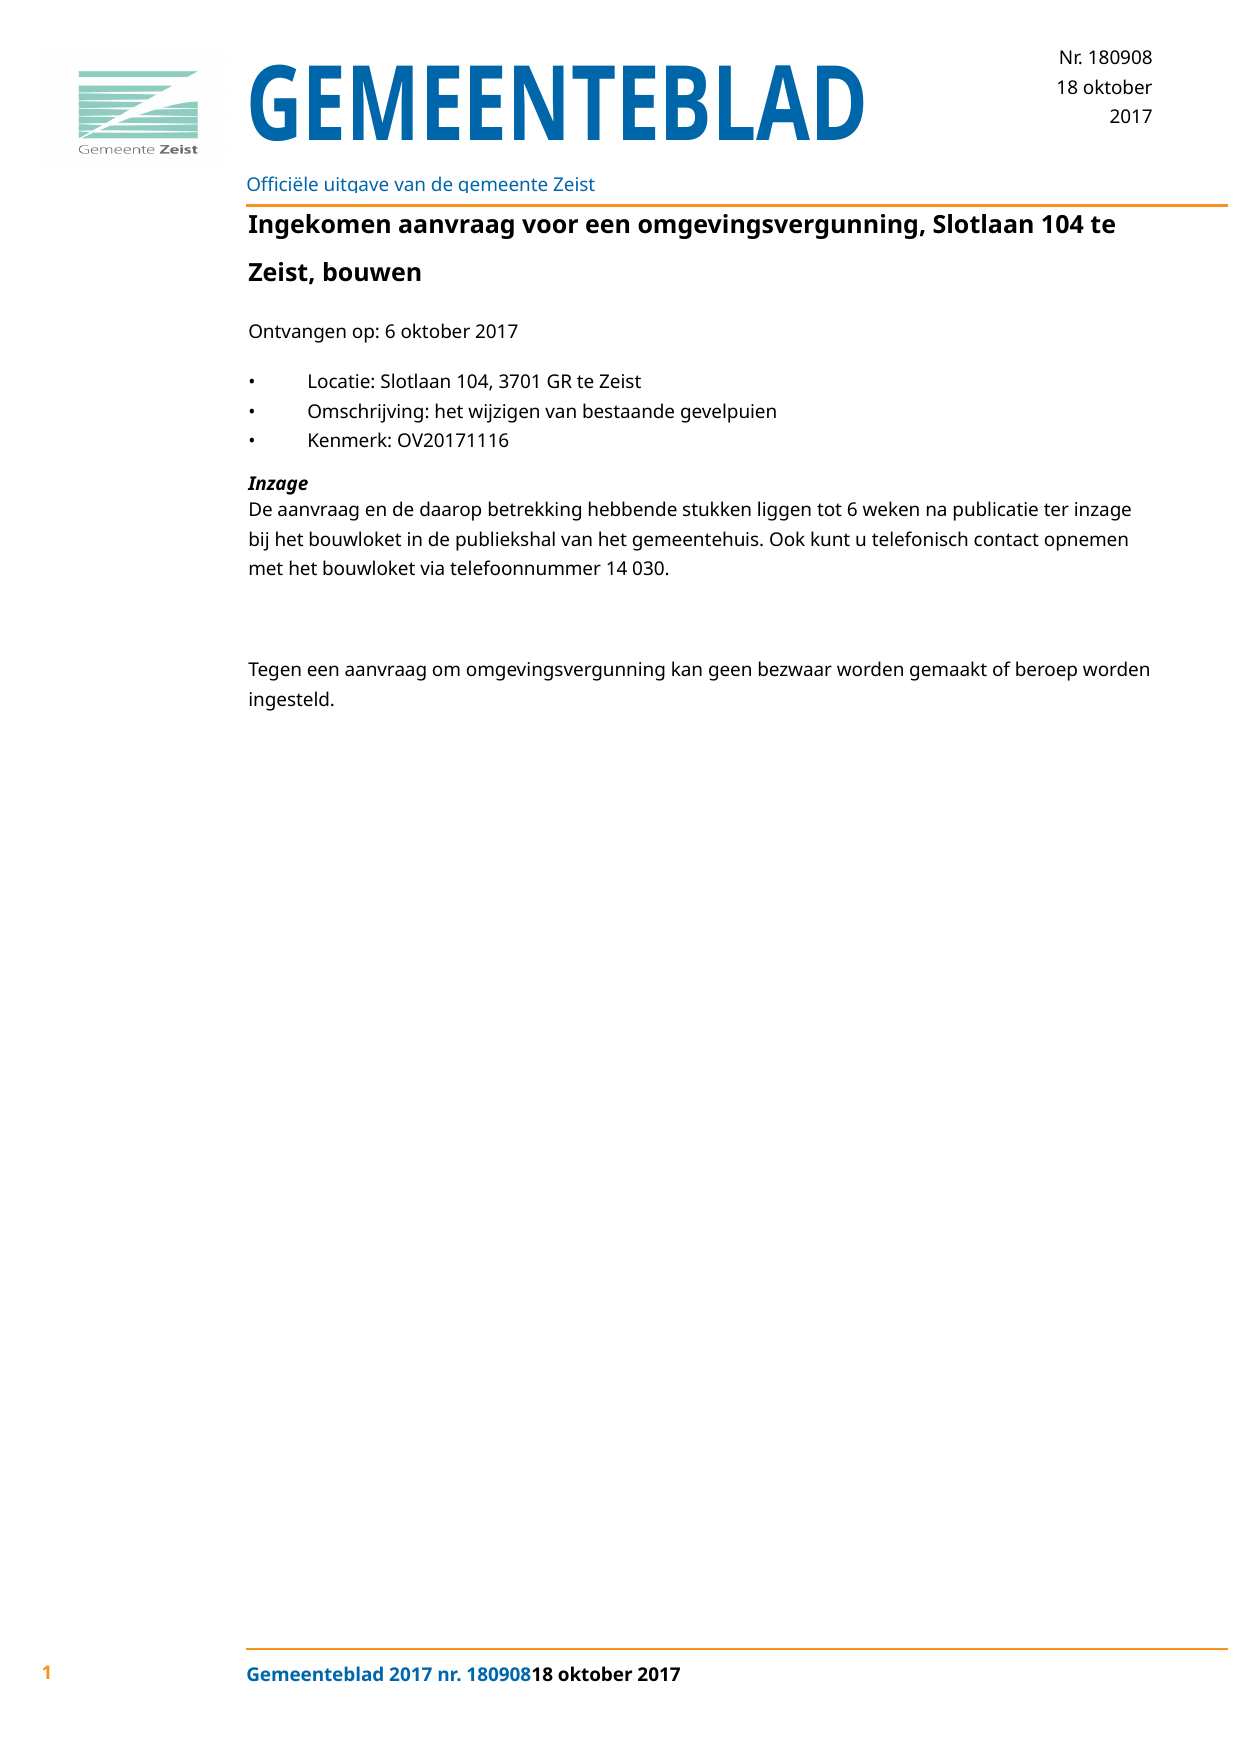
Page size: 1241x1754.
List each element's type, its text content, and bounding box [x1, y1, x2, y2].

list Kenmerk: OV20171116 [248, 427, 1152, 453]
text Tegen een aanvraag om omgevingsvergunning kan geen bezwaar worden gemaakt of beroep worden ingesteld. [248, 656, 1152, 712]
list Omschrijving: het wijzigen van bestaande gevelpuien [248, 398, 1152, 424]
text De aanvraag en de daarop betrekking hebbende stukken liggen tot 6 weken na publicatie ter inzage bij het bouwloket in de publiekshal van het gemeentehuis. Ook kunt u telefonisch contact opnemen met het bouwloket via telefoonnummer 14 030. [248, 496, 1152, 581]
text Ontvangen op: 6 oktober 2017 [248, 318, 1152, 344]
text Ingekomen aanvraag voor een omgevingsvergunning, Slotlaan 104 te Zeist, bouwen [248, 207, 1152, 288]
list Locatie: Slotlaan 104, 3701 GR te Zeist [248, 368, 1152, 394]
text Inzage [248, 471, 1152, 496]
picture [41, 47, 231, 172]
